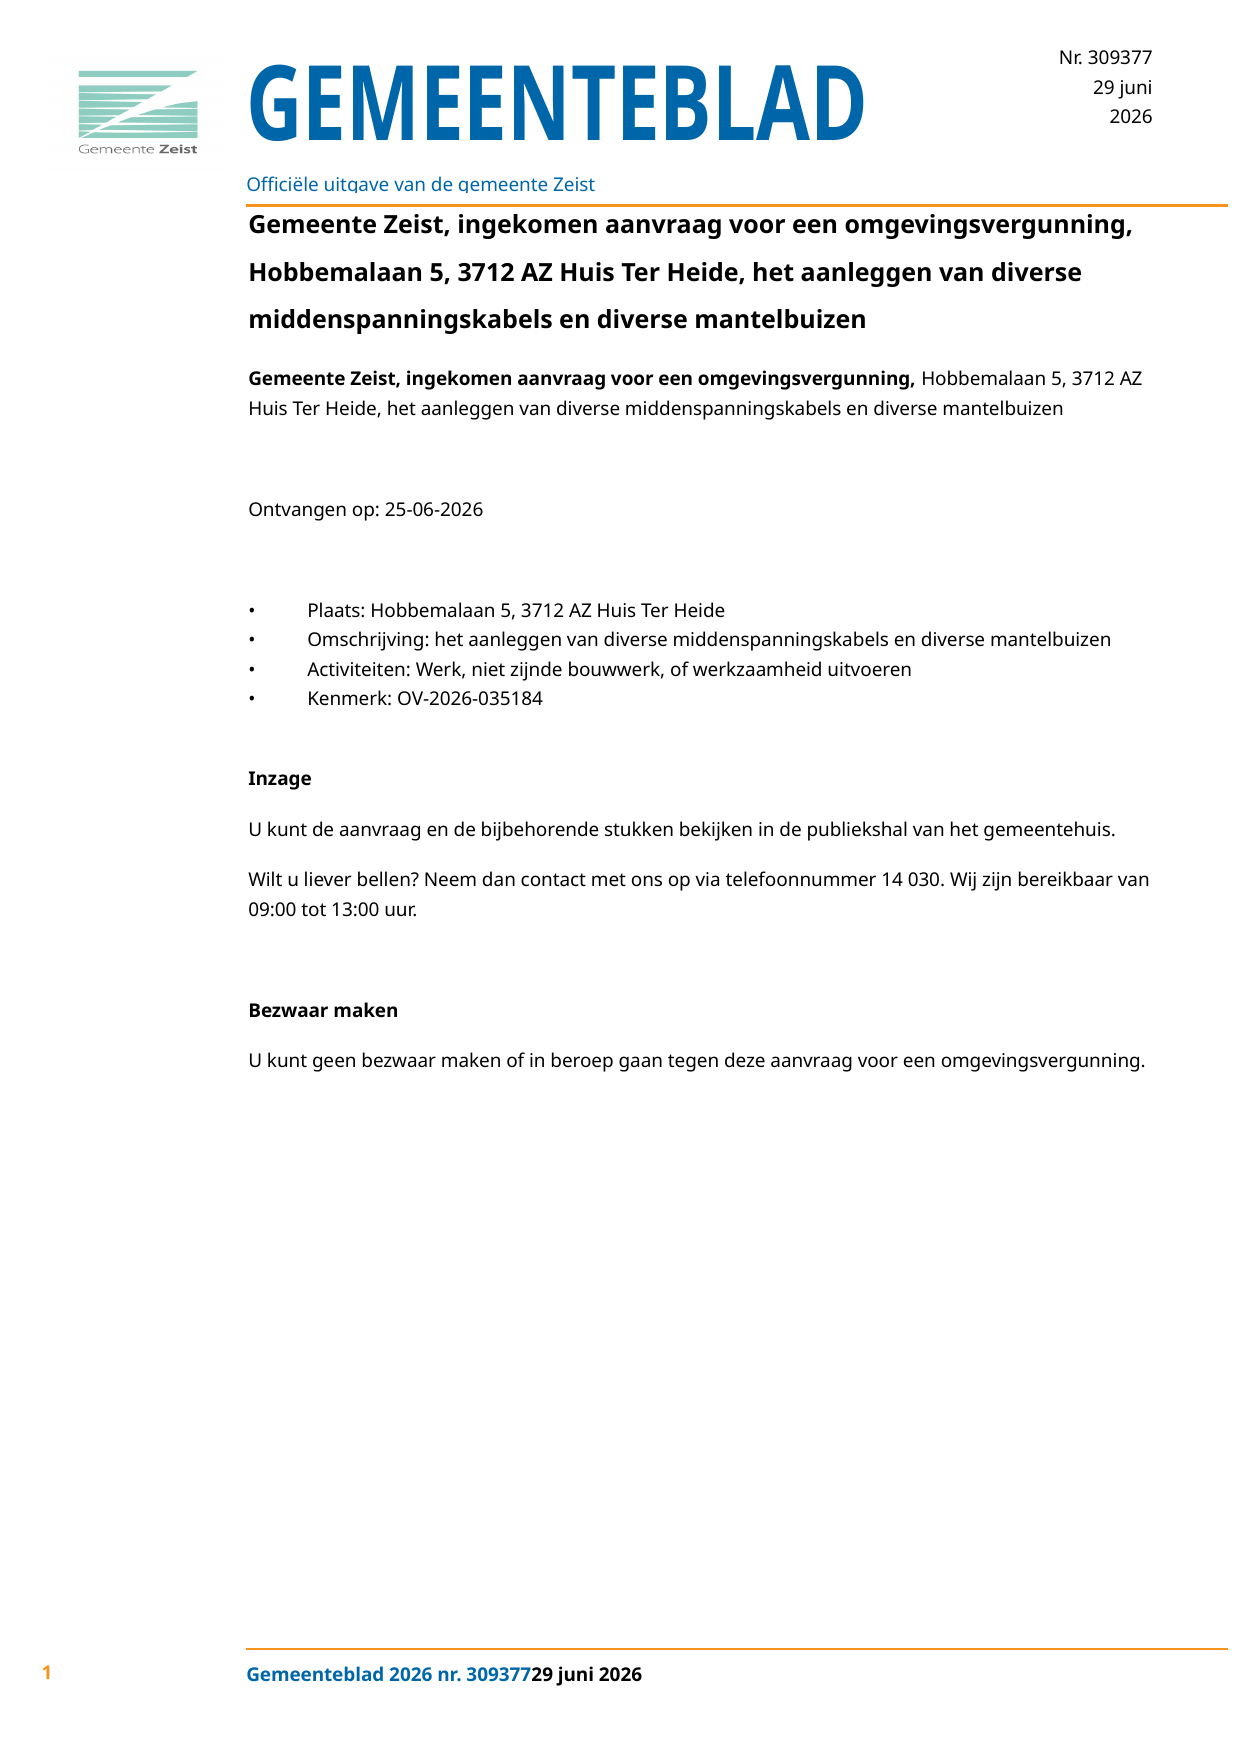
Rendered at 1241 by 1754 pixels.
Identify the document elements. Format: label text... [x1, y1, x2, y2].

text U kunt de aanvraag en de bijbehorende stukken bekijken in de publiekshal van het gemeentehuis. [248, 816, 1152, 842]
list Kenmerk: OV-2026-035184 [248, 686, 1152, 711]
text U kunt geen bezwaar maken of in beroep gaan tegen deze aanvraag voor een omgevingsvergunning. [248, 1047, 1152, 1073]
text Gemeente Zeist, ingekomen aanvraag voor een omgevingsvergunning, Hobbemalaan 5, 3712 AZ Huis Ter Heide, het aanleggen van diverse middenspanningskabels en diverse mantelbuizen [248, 207, 1152, 336]
text Wilt u liever bellen? Neem dan contact met ons op via telefoonnummer 14 030. Wij zijn bereikbaar van 09:00 tot 13:00 uur. [248, 866, 1152, 922]
text Bezwaar maken [248, 997, 1152, 1022]
list Plaats: Hobbemalaan 5, 3712 AZ Huis Ter Heide [248, 597, 1152, 622]
text Ontvangen op: 25-06-2026 [248, 496, 1152, 522]
picture [41, 47, 231, 172]
list Activiteiten: Werk, niet zijnde bouwwerk, of werkzaamheid uitvoeren [248, 656, 1152, 682]
text Gemeente Zeist, ingekomen aanvraag voor een omgevingsvergunning, Hobbemalaan 5, 3712 AZ Huis Ter Heide, het aanleggen van diverse middenspanningskabels en diverse mantelbuizen [248, 366, 1152, 421]
text Inzage [248, 766, 1152, 791]
list Omschrijving: het aanleggen van diverse middenspanningskabels en diverse mantelbuizen [248, 626, 1152, 652]
